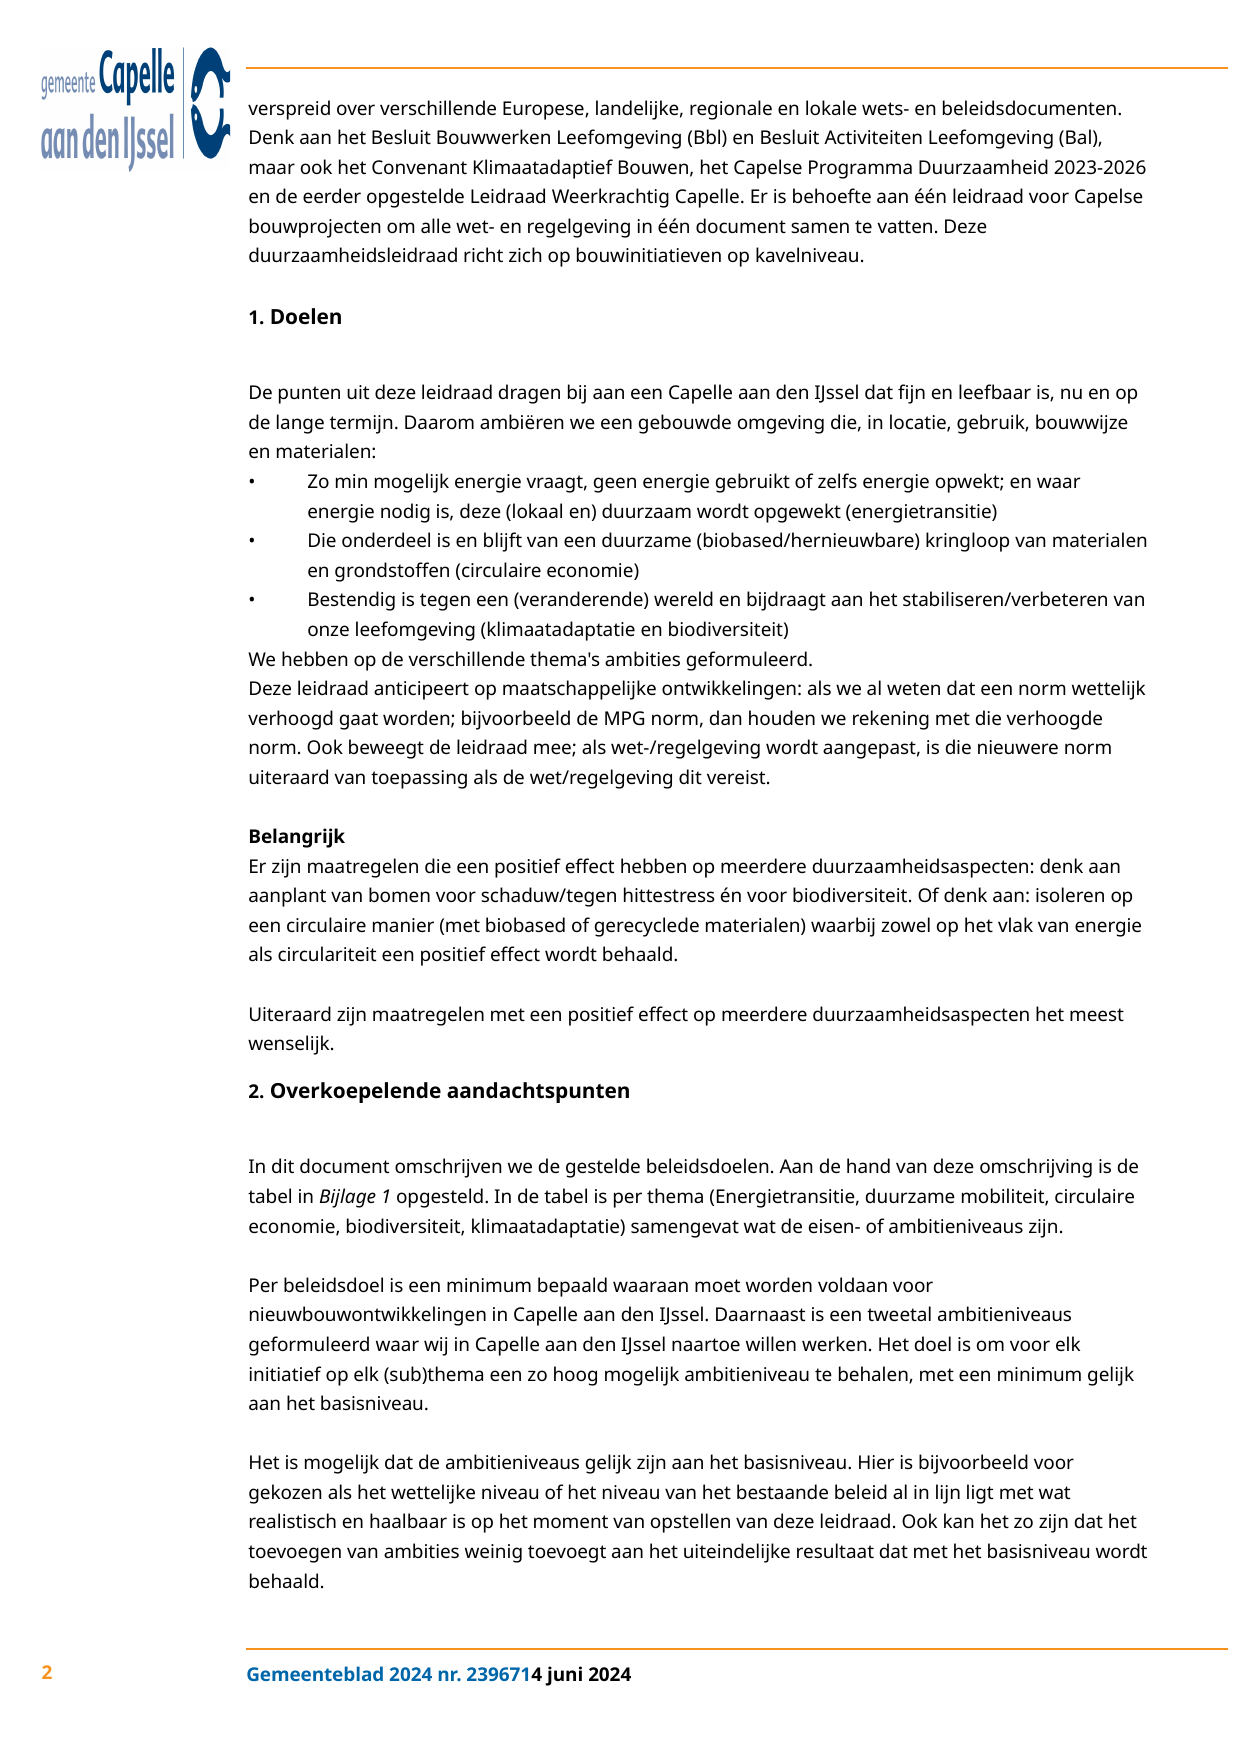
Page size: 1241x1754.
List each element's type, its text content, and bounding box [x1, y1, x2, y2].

text Deze leidraad anticipeert op maatschappelijke ontwikkelingen: als we al weten dat een norm wettelijk verhoogd gaat worden; bijvoorbeeld de MPG norm, dan houden we rekening met die verhoogde norm. Ook beweegt de leidraad mee; als wet-/regelgeving wordt aangepast, is die nieuwere norm uiteraard van toepassing als de wet/regelgeving dit vereist. [248, 675, 1152, 790]
text In dit document omschrijven we de gestelde beleidsdoelen. Aan de hand van deze omschrijving is de tabel in Bijlage 1 opgesteld. In de tabel is per thema (Energietransitie, duurzame mobiliteit, circulaire economie, biodiversiteit, klimaatadaptatie) samengevat wat de eisen- of ambitieniveaus zijn. [248, 1154, 1152, 1239]
list Die onderdeel is en blijft van een duurzame (biobased/hernieuwbare) kringloop van materialen en grondstoffen (circulaire economie) [248, 527, 1152, 583]
text Er zijn maatregelen die een positief effect hebben op meerdere duurzaamheidsaspecten: denk aan aanplant van bomen voor schaduw/tegen hittestress én voor biodiversiteit. Of denk aan: isoleren op een circulaire manier (met biobased of gerecyclede materialen) waarbij zowel op het vlak van energie als circulariteit een positief effect wordt behaald. [248, 853, 1152, 967]
list Bestendig is tegen een (veranderende) wereld en bijdraagt aan het stabiliseren/verbeteren van onze leefomgeving (klimaatadaptatie en biodiversiteit) [248, 587, 1152, 642]
list Zo min mogelijk energie vraagt, geen energie gebruikt of zelfs energie opwekt; en waar energie nodig is, deze (lokaal en) duurzaam wordt opgewekt (energietransitie) [248, 468, 1152, 524]
text We hebben op de verschillende thema's ambities geformuleerd. [248, 646, 1152, 672]
text Het is mogelijk dat de ambitieniveaus gelijk zijn aan het basisniveau. Hier is bijvoorbeeld voor gekozen als het wettelijke niveau of het niveau van het bestaande beleid al in lijn ligt met wat realistisch en haalbaar is op het moment van opstellen van deze leidraad. Ook kan het zo zijn dat het toevoegen van ambities weinig toevoegt aan het uiteindelijke resultaat dat met het basisniveau wordt behaald. [248, 1449, 1152, 1594]
text Uiteraard zijn maatregelen met een positief effect op meerdere duurzaamheidsaspecten het meest wenselijk. [248, 1001, 1152, 1056]
picture [41, 47, 231, 172]
text 1. Doelen [248, 302, 1152, 330]
text 2. Overkoepelende aandachtspunten [248, 1076, 1152, 1104]
text verspreid over verschillende Europese, landelijke, regionale en lokale wets- en beleidsdocumenten. Denk aan het Besluit Bouwwerken Leefomgeving (Bbl) en Besluit Activiteiten Leefomgeving (Bal), maar ook het Convenant Klimaatadaptief Bouwen, het Capelse Programma Duurzaamheid 2023-2026 en de eerder opgestelde Leidraad Weerkrachtig Capelle. Er is behoefte aan één leidraad voor Capelse bouwprojecten om alle wet- en regelgeving in één document samen te vatten. Deze duurzaamheidsleidraad richt zich op bouwinitiatieven op kavelniveau. [248, 95, 1152, 268]
text Per beleidsdoel is een minimum bepaald waaraan moet worden voldaan voor nieuwbouwontwikkelingen in Capelle aan den IJssel. Daarnaast is een tweetal ambitieniveaus geformuleerd waar wij in Capelle aan den IJssel naartoe willen werken. Het doel is om voor elk initiatief op elk (sub)thema een zo hoog mogelijk ambitieniveau te behalen, met een minimum gelijk aan het basisniveau. [248, 1272, 1152, 1416]
text Belangrijk [248, 823, 1152, 849]
text De punten uit deze leidraad dragen bij aan een Capelle aan den IJssel dat fijn en leefbaar is, nu en op de lange termijn. Daarom ambiëren we een gebouwde omgeving die, in locatie, gebruik, bouwwijze en materialen: [248, 379, 1152, 464]
